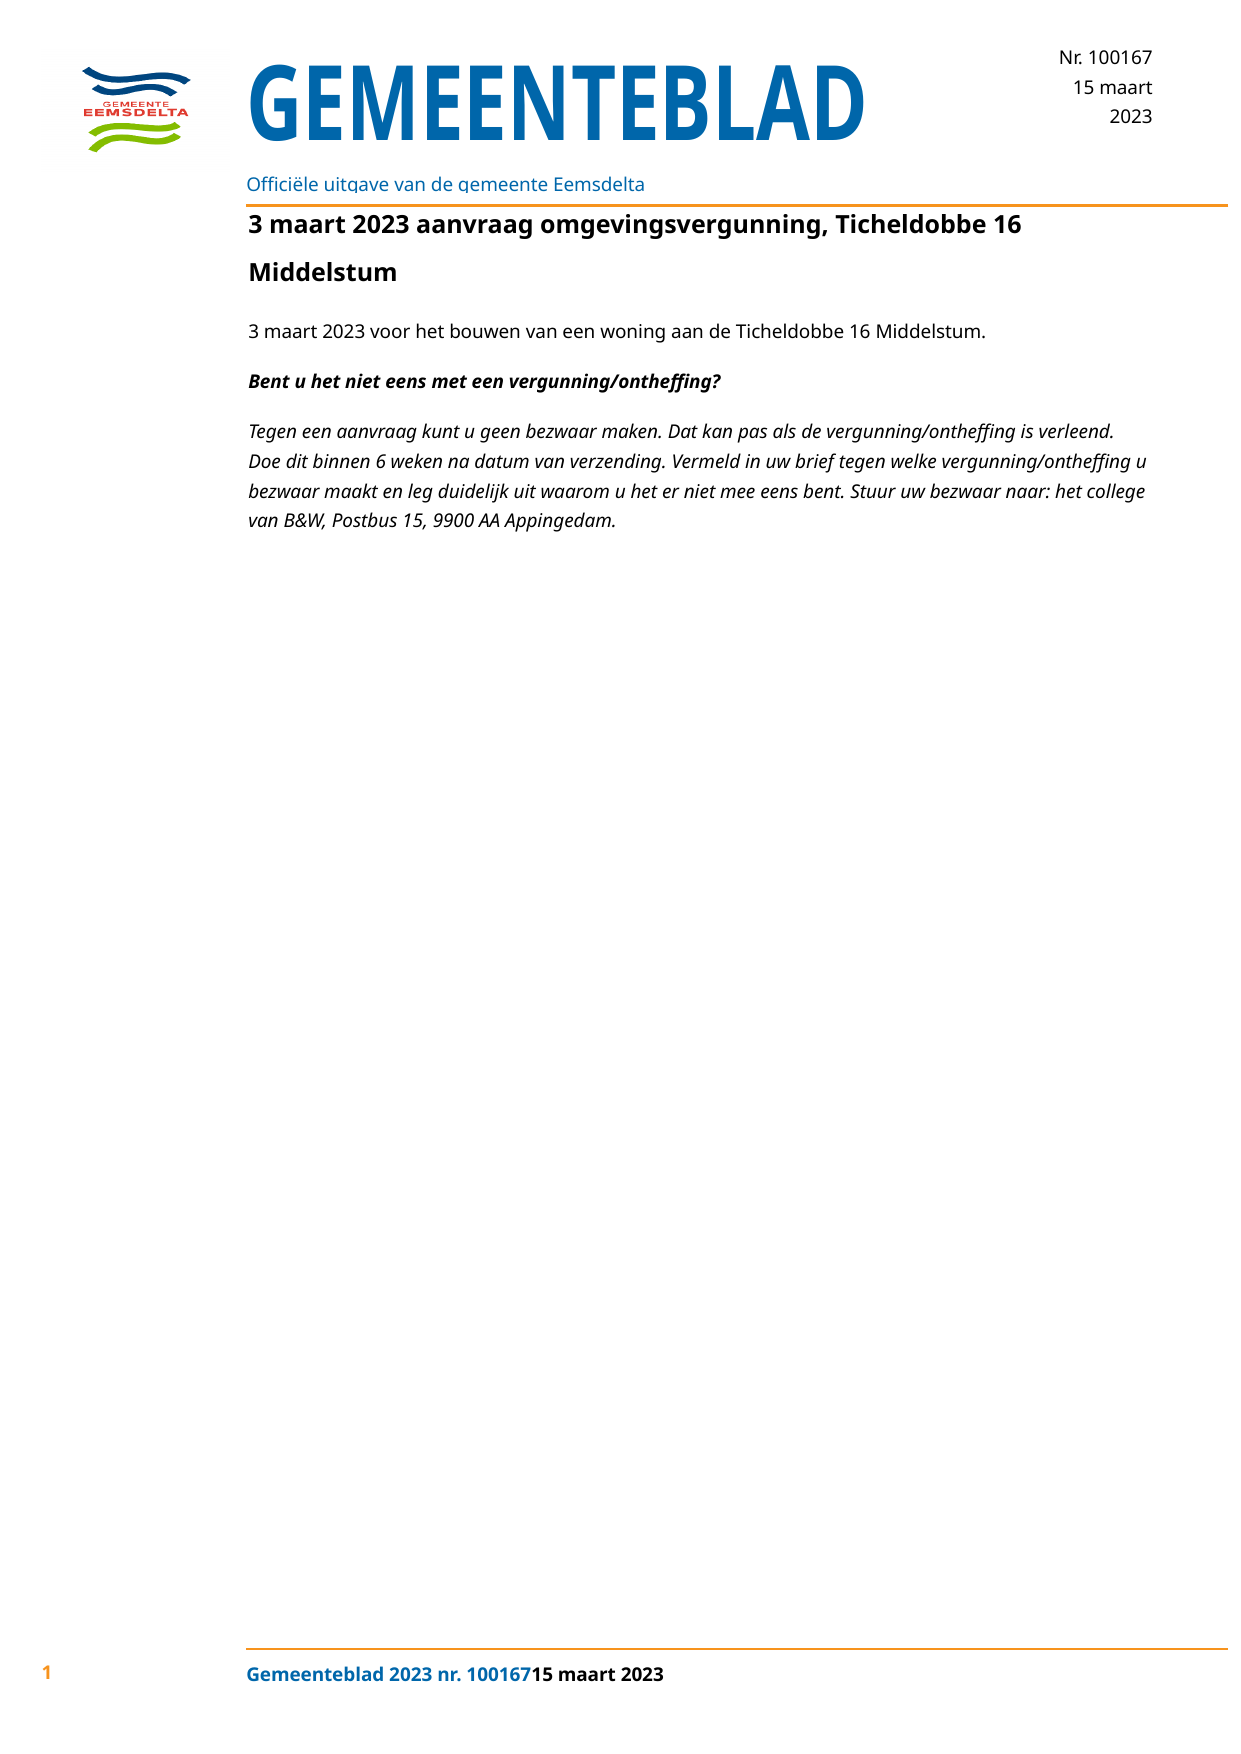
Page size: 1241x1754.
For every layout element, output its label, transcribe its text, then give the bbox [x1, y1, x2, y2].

text Tegen een aanvraag kunt u geen bezwaar maken. Dat kan pas als de vergunning/ontheffing is verleend. Doe dit binnen 6 weken na datum van verzending. Vermeld in uw brief tegen welke vergunning/ontheffing u bezwaar maakt en leg duidelijk uit waarom u het er niet mee eens bent. Stuur uw bezwaar naar: het college van B&W, Postbus 15, 9900 AA Appingedam. [248, 419, 1152, 533]
picture [41, 47, 231, 172]
text 3 maart 2023 aanvraag omgevingsvergunning, Ticheldobbe 16 Middelstum [248, 207, 1152, 288]
text Bent u het niet eens met een vergunning/ontheffing? [248, 368, 1152, 394]
text 3 maart 2023 voor het bouwen van een woning aan de Ticheldobbe 16 Middelstum. [248, 318, 1152, 344]
